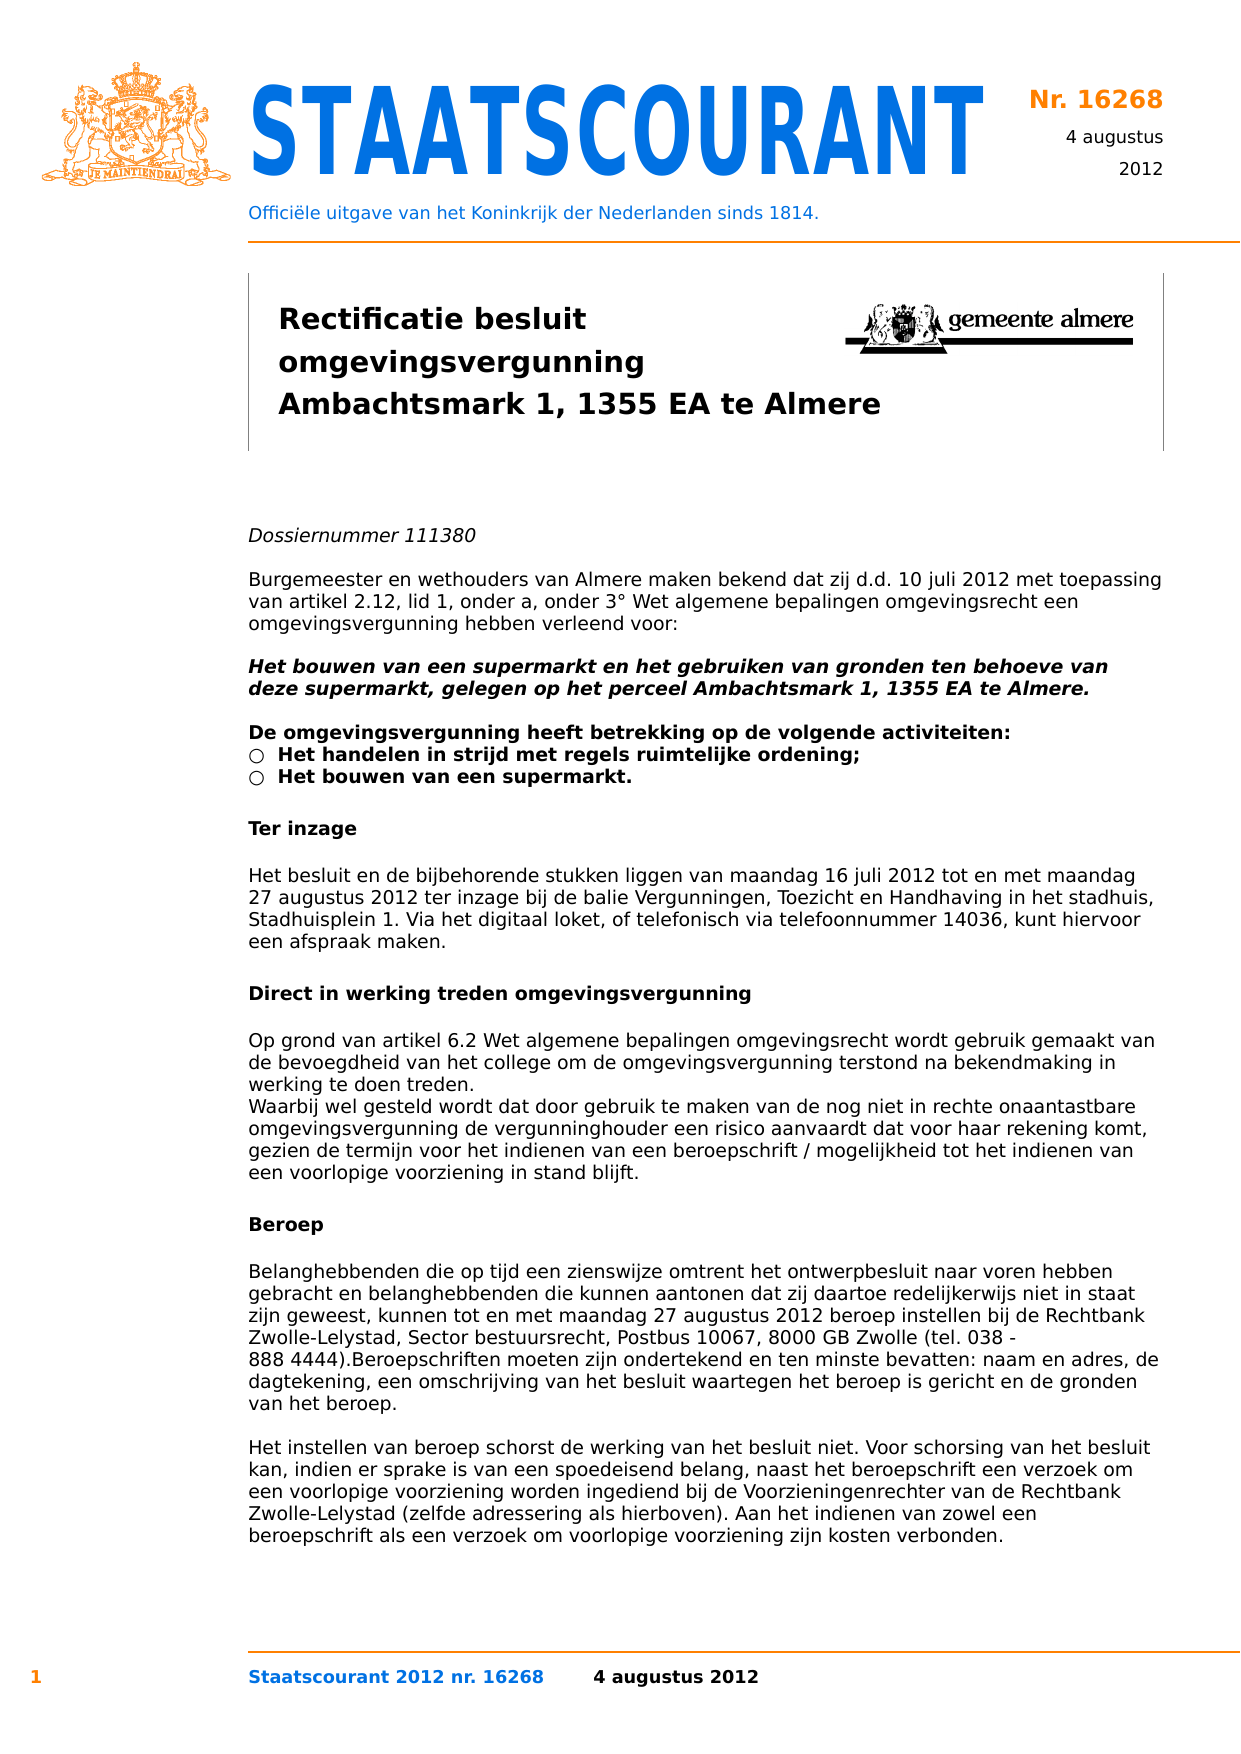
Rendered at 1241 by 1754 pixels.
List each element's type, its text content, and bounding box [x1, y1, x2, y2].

text De omgevingsvergunning heeft betrekking op de volgende activiteiten: [248, 722, 1163, 744]
subtitle Rectificatie besluit omgevingsvergunning Ambachtsmark 1, 1355 EA te Almere [249, 273, 1163, 451]
text Dossiernummer 111380 [248, 525, 1163, 547]
text Belanghebbenden die op tijd een zienswijze omtrent het ontwerpbesluit naar voren hebben gebracht en belanghebbenden die kunnen aantonen dat zij daartoe redelijkerwijs niet in staat zijn geweest, kunnen tot en met maandag 27 augustus 2012 beroep instellen bij de Rechtbank Zwolle-Lelystad, Sector bestuursrecht, Postbus 10067, 8000 GB Zwolle (tel. 038 - 888 4444).Beroepschriften moeten zijn ondertekend en ten minste bevatten: naam en adres, de dagtekening, een omschrijving van het besluit waartegen het beroep is gericht en de gronden van het beroep. [248, 1261, 1163, 1415]
text Het besluit en de bijbehorende stukken liggen van maandag 16 juli 2012 tot en met maandag 27 augustus 2012 ter inzage bij de balie Vergunningen, Toezicht en Handhaving in het stadhuis, Stadhuisplein 1. Via het digitaal loket, of telefonisch via telefoonnummer 14036, kunt hiervoor een afspraak maken. [248, 865, 1163, 953]
text Op grond van artikel 6.2 Wet algemene bepalingen omgevingsrecht wordt gebruik gemaakt van de bevoegdheid van het college om de omgevingsvergunning terstond na bekendmaking in werking te doen treden. [248, 1030, 1163, 1096]
table_header [25, 62, 248, 241]
table_cell Officiële uitgave van het Koninkrijk der Nederlanden sinds 1814. [248, 203, 1240, 241]
table_header Nr. 16268 [998, 62, 1240, 121]
text Burgemeester en wethouders van Almere maken bekend dat zij d.d. 10 juli 2012 met toepassing van artikel 2.12, lid 1, onder a, onder 3° Wet algemene bepalingen omgevingsrecht een omgevingsvergunning hebben verleend voor: [248, 568, 1163, 634]
text ○ Het handelen in strijd met regels ruimtelijke ordening; [248, 744, 1163, 766]
text ○ Het bouwen van een supermarkt. [248, 766, 1163, 788]
subtitle Beroep [248, 1214, 1163, 1236]
subtitle Ter inzage [248, 818, 1163, 840]
text Het bouwen van een supermarkt en het gebruiken van gronden ten behoeve van deze supermarkt, gelegen op het perceel Ambachtsmark 1, 1355 EA te Almere. [248, 656, 1163, 700]
picture [41, 62, 231, 186]
picture [844, 302, 1134, 356]
text Waarbij wel gesteld wordt dat door gebruik te maken van de nog niet in rechte onaantastbare omgevingsvergunning de vergunninghouder een risico aanvaardt dat voor haar rekening komt, gezien de termijn voor het indienen van een beroepschrift / mogelijkheid tot het indienen van een voorlopige voorziening in stand blijft. [248, 1096, 1163, 1184]
table_cell 2012 [998, 153, 1240, 203]
subtitle Direct in werking treden omgevingsvergunning [248, 983, 1163, 1005]
table_header STAATSCOURANT [248, 62, 998, 203]
table_cell 4 augustus [998, 121, 1240, 153]
text Het instellen van beroep schorst de werking van het besluit niet. Voor schorsing van het besluit kan, indien er sprake is van een spoedeisend belang, naast het beroepschrift een verzoek om een voorlopige voorziening worden ingediend bij de Voorzieningenrechter van de Rechtbank Zwolle-Lelystad (zelfde adressering als hierboven). Aan het indienen van zowel een beroepschrift als een verzoek om voorlopige voorziening zijn kosten verbonden. [248, 1437, 1163, 1546]
